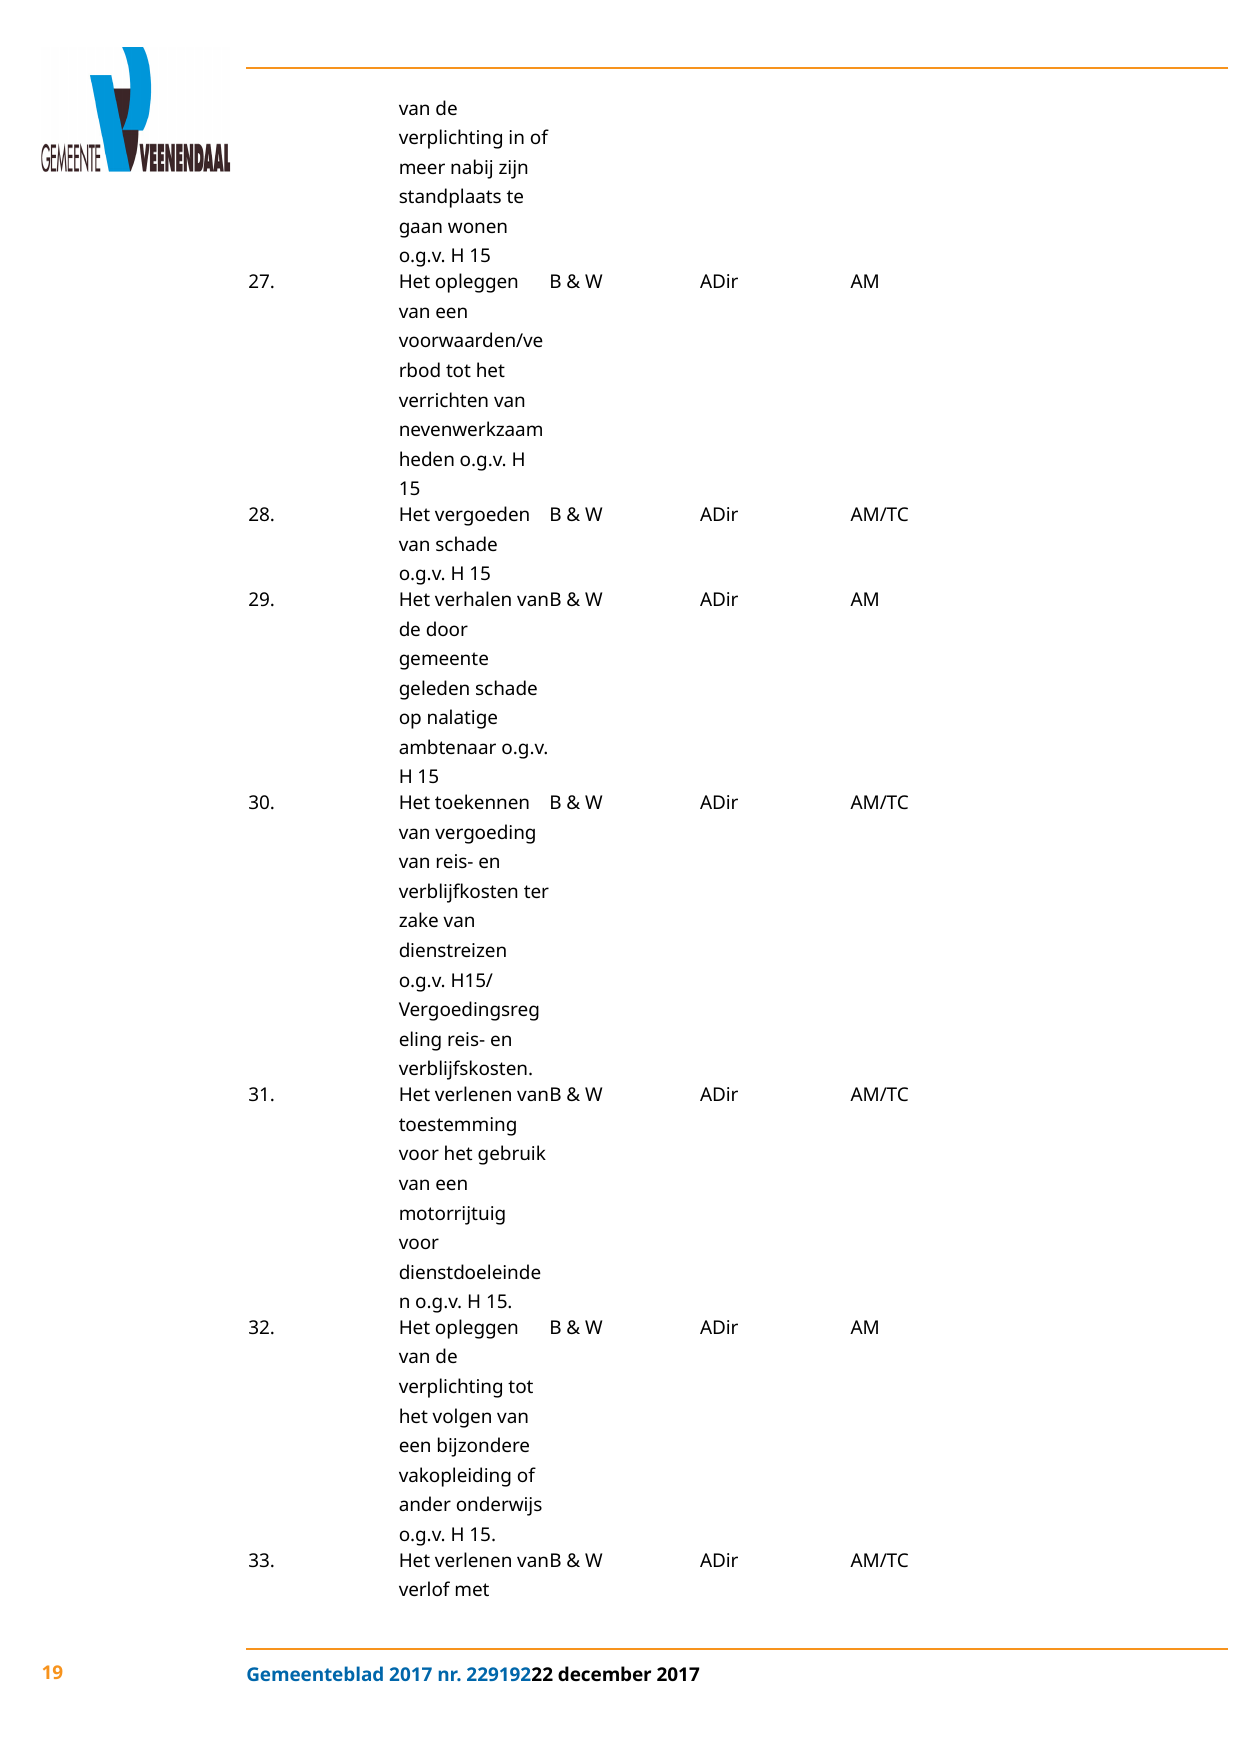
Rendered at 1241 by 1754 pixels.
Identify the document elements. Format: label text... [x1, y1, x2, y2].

table_cell ADir [700, 269, 850, 501]
table_cell [1001, 269, 1152, 501]
table_cell [248, 1081, 398, 1314]
picture [41, 47, 130, 172]
table_cell AM/TC [850, 1081, 1001, 1314]
table_cell [248, 586, 398, 789]
table_cell Het verlenen van verlof met [399, 1547, 549, 1602]
table_cell [700, 95, 850, 268]
table_cell van de verplichting in of meer nabij zijn standplaats te gaan wonen o.g.v. H 15 [399, 95, 549, 268]
table_cell [1001, 1547, 1152, 1602]
table_cell Het verhalen van de door gemeente geleden schade op nalatige ambtenaar o.g.v. H 15 [399, 586, 549, 789]
table_cell [248, 501, 398, 586]
table_cell B & W [549, 1081, 700, 1314]
table_cell AM/TC [850, 1547, 1001, 1602]
table_cell [549, 95, 700, 268]
table_cell [248, 1314, 398, 1547]
table_cell ADir [700, 501, 850, 586]
picture [123, 47, 231, 172]
table_cell [1001, 95, 1152, 268]
table_cell Het verlenen van toestemming voor het gebruik van een motorrijtuig voor dienstdoeleinden o.g.v. H 15. [399, 1081, 549, 1314]
table_cell Het vergoeden van schade o.g.v. H 15 [399, 501, 549, 586]
table_cell B & W [549, 501, 700, 586]
table_cell ADir [700, 1314, 850, 1547]
table_cell [850, 95, 1001, 268]
table_cell ADir [700, 1547, 850, 1602]
table_cell B & W [549, 1547, 700, 1602]
table_cell [1001, 1081, 1152, 1314]
table_cell B & W [549, 586, 700, 789]
table_cell AM [850, 269, 1001, 501]
table_cell ADir [700, 586, 850, 789]
table_cell Het opleggen van de verplichting tot het volgen van een bijzondere vakopleiding of ander onderwijs o.g.v. H 15. [399, 1314, 549, 1547]
table_cell [1001, 586, 1152, 789]
table_cell [248, 789, 398, 1081]
table_cell [1001, 1314, 1152, 1547]
table_cell B & W [549, 1314, 700, 1547]
table_cell ADir [700, 1081, 850, 1314]
table_cell [248, 1547, 398, 1602]
table_cell AM [850, 586, 1001, 789]
table_cell ADir [700, 789, 850, 1081]
table_cell Het opleggen van een voorwaarden/verbod tot het verrichten van nevenwerkzaamheden o.g.v. H 15 [399, 269, 549, 501]
table_cell AM/TC [850, 501, 1001, 586]
table_cell [1001, 501, 1152, 586]
table_cell [248, 269, 398, 501]
table_cell [1001, 789, 1152, 1081]
table_cell Het toekennen van vergoeding van reis- en verblijfkosten ter zake van dienstreizen o.g.v. H15/ Vergoedingsregeling reis- en verblijfskosten. [399, 789, 549, 1081]
table_cell AM/TC [850, 789, 1001, 1081]
table_cell B & W [549, 269, 700, 501]
table_cell [248, 95, 398, 268]
table_cell AM [850, 1314, 1001, 1547]
table_cell B & W [549, 789, 700, 1081]
